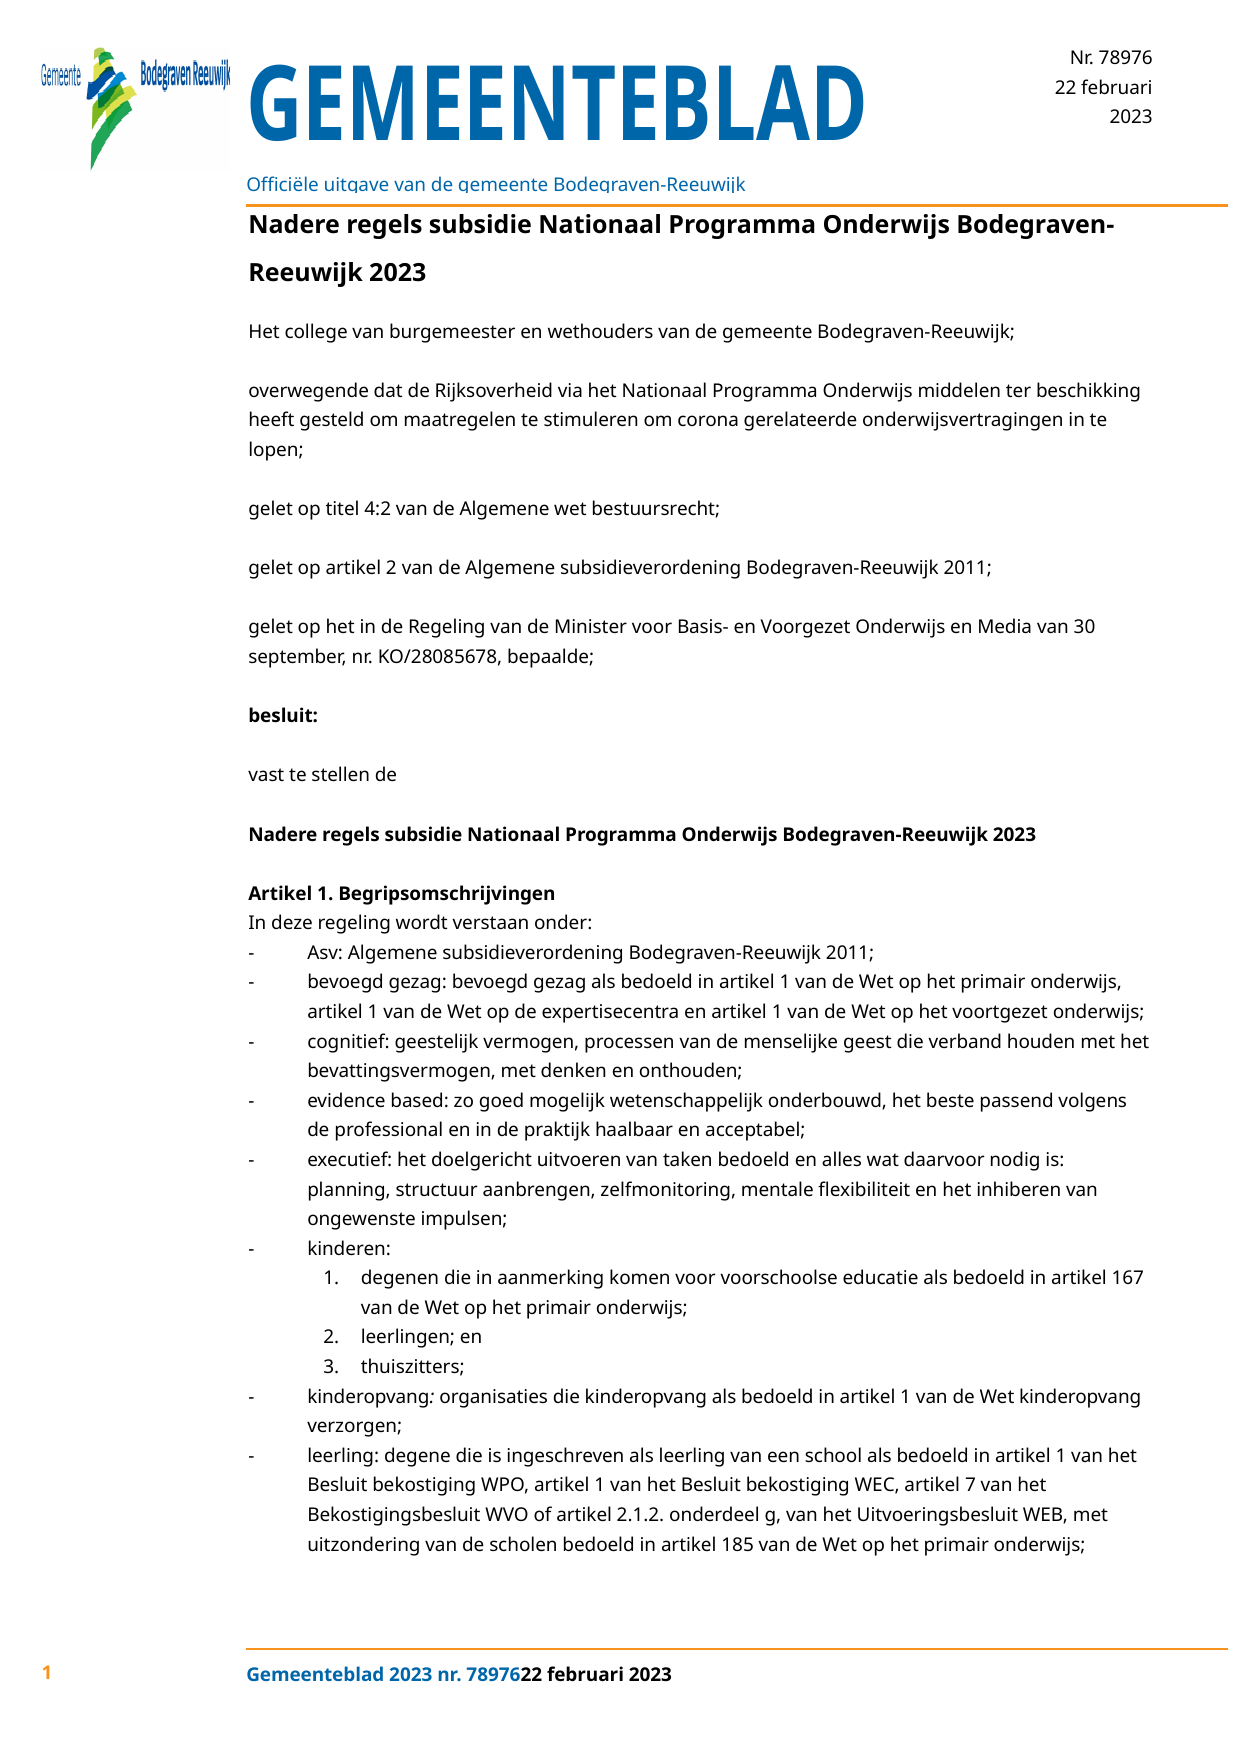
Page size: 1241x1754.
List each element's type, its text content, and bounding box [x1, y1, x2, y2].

list kinderopvang: organisaties die kinderopvang als bedoeld in artikel 1 van de Wet kinderopvang verzorgen; [248, 1383, 1152, 1438]
text gelet op titel 4:2 van de Algemene wet bestuursrecht; [248, 495, 1152, 521]
text besluit: [248, 702, 1152, 728]
list thuiszitters; [323, 1353, 1152, 1379]
list degenen die in aanmerking komen voor voorschoolse educatie als bedoeld in artikel 167 van de Wet op het primair onderwijs; [323, 1264, 1152, 1320]
text Artikel 1. Begripsomschrijvingen [248, 880, 1152, 906]
list Asv: Algemene subsidieverordening Bodegraven-Reeuwijk 2011; [248, 939, 1152, 965]
list leerling: degene die is ingeschreven als leerling van een school als bedoeld in artikel 1 van het Besluit bekostiging WPO, artikel 1 van het Besluit bekostiging WEC, artikel 7 van het Bekostigingsbesluit WVO of artikel 2.1.2. onderdeel g, van het Uitvoeringsbesluit WEB, met uitzondering van de scholen bedoeld in artikel 185 van de Wet op het primair onderwijs; [248, 1442, 1152, 1557]
list bevoegd gezag: bevoegd gezag als bedoeld in artikel 1 van de Wet op het primair onderwijs, artikel 1 van de Wet op de expertisecentra en artikel 1 van de Wet op het voortgezet onderwijs; [248, 969, 1152, 1024]
list cognitief: geestelijk vermogen, processen van de menselijke geest die verband houden met het bevattingsvermogen, met denken en onthouden; [248, 1028, 1152, 1083]
list leerlingen; en [323, 1324, 1152, 1349]
text gelet op artikel 2 van de Algemene subsidieverordening Bodegraven-Reeuwijk 2011; [248, 554, 1152, 580]
text Nadere regels subsidie Nationaal Programma Onderwijs Bodegraven-Reeuwijk 2023 [248, 821, 1152, 847]
picture [41, 47, 231, 172]
list executief: het doelgericht uitvoeren van taken bedoeld en alles wat daarvoor nodig is: planning, structuur aanbrengen, zelfmonitoring, mentale flexibiliteit en het inhiberen van ongewenste impulsen; [248, 1146, 1152, 1231]
text overwegende dat de Rijksoverheid via het Nationaal Programma Onderwijs middelen ter beschikking heeft gesteld om maatregelen te stimuleren om corona gerelateerde onderwijsvertragingen in te lopen; [248, 377, 1152, 462]
text gelet op het in de Regeling van de Minister voor Basis- en Voorgezet Onderwijs en Media van 30 september, nr. KO/28085678, bepaalde; [248, 614, 1152, 669]
text Nadere regels subsidie Nationaal Programma Onderwijs Bodegraven-Reeuwijk 2023 [248, 207, 1152, 288]
text vast te stellen de [248, 762, 1152, 787]
list kinderen: [248, 1235, 1152, 1261]
list evidence based: zo goed mogelijk wetenschappelijk onderbouwd, het beste passend volgens de professional en in de praktijk haalbaar en acceptabel; [248, 1087, 1152, 1142]
text In deze regeling wordt verstaan onder: [248, 909, 1152, 935]
text Het college van burgemeester en wethouders van de gemeente Bodegraven-Reeuwijk; [248, 318, 1152, 344]
